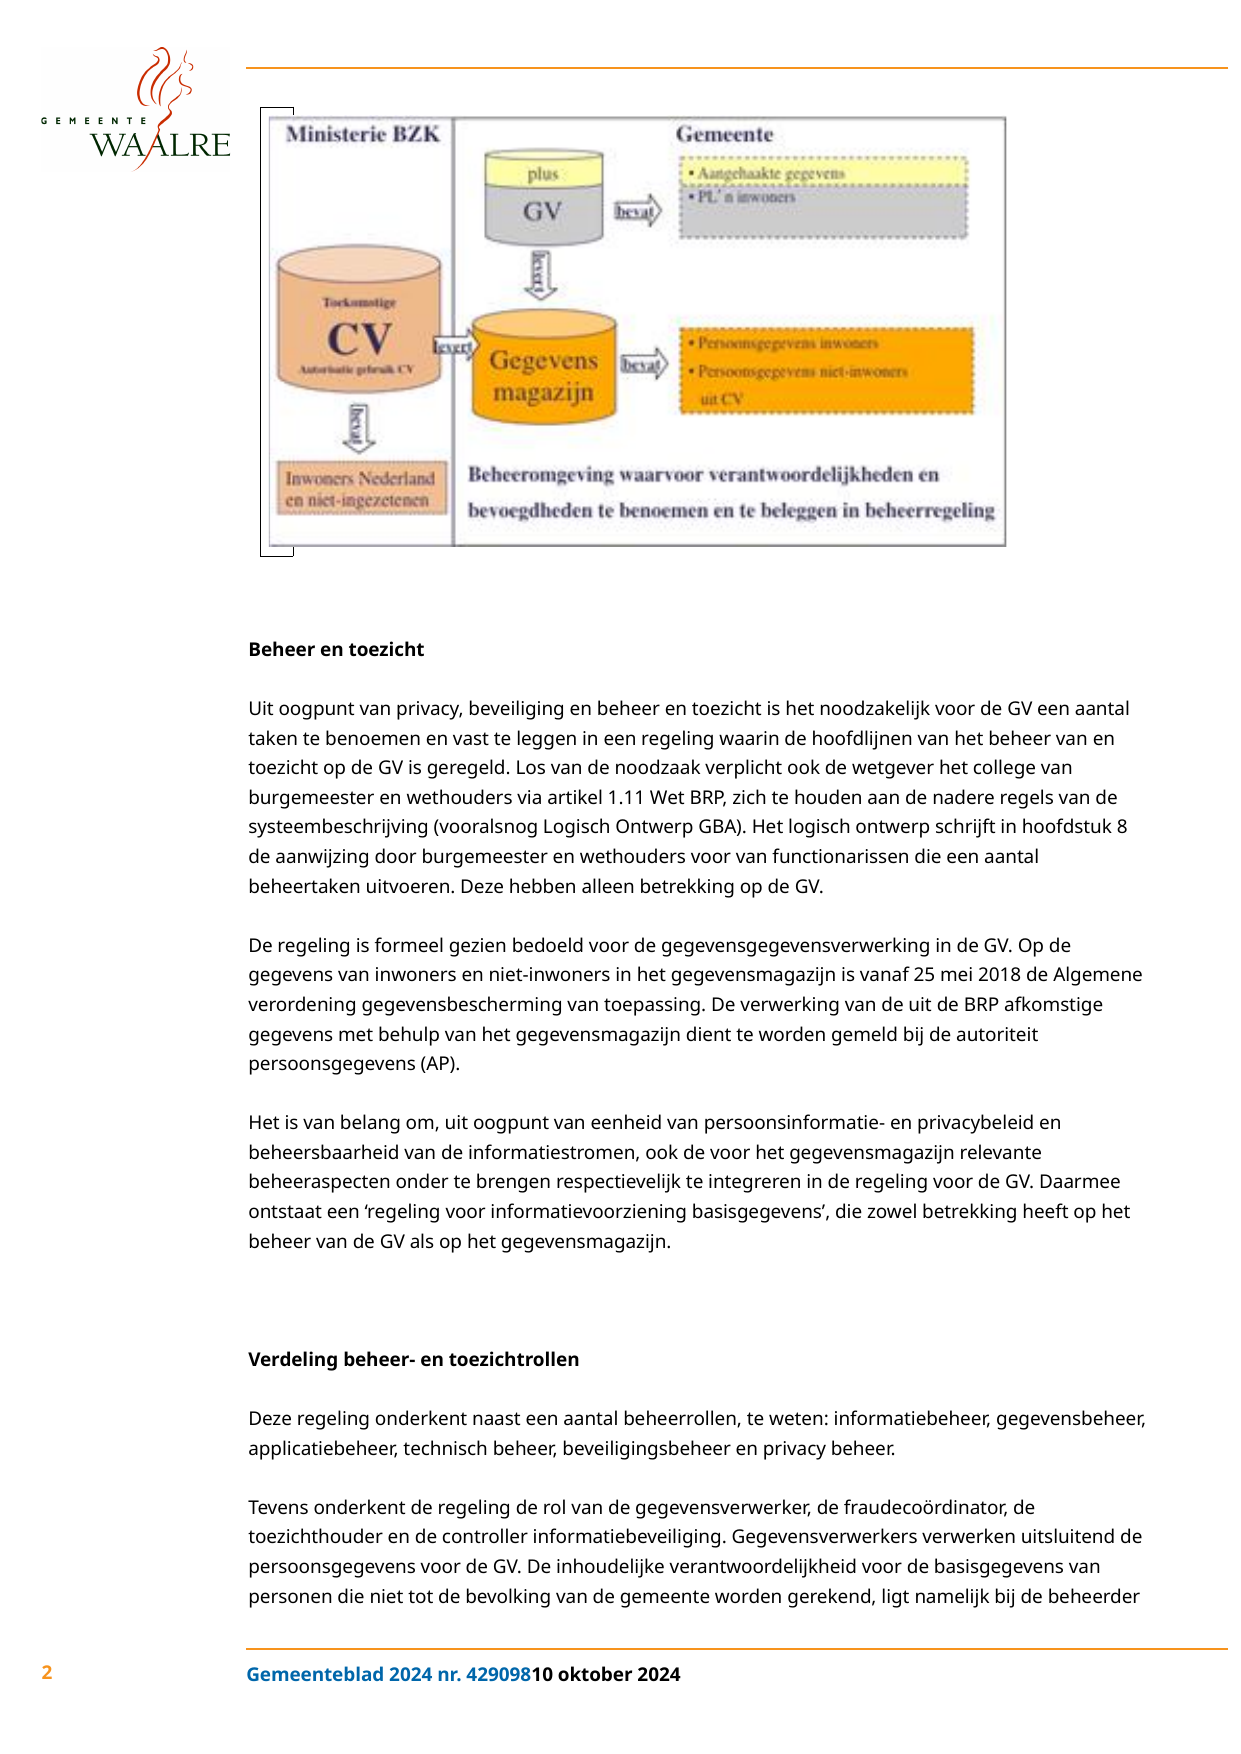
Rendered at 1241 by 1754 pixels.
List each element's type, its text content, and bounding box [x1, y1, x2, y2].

text Verdeling beheer- en toezichtrollen [248, 1346, 1152, 1372]
text Uit oogpunt van privacy, beveiliging en beheer en toezicht is het noodzakelijk voor de GV een aantal taken te benoemen en vast te leggen in een regeling waarin de hoofdlijnen van het beheer van en toezicht op de GV is geregeld. Los van de noodzaak verplicht ook de wetgever het college van burgemeester en wethouders via artikel 1.11 Wet BRP, zich te houden aan de nadere regels van de systeembeschrijving (vooralsnog Logisch Ontwerp GBA). Het logisch ontwerp schrijft in hoofdstuk 8 de aanwijzing door burgemeester en wethouders voor van functionarissen die een aantal beheertaken uitvoeren. Deze hebben alleen betrekking op de GV. [248, 695, 1152, 899]
text Deze regeling onderkent naast een aantal beheerrollen, te weten: informatiebeheer, gegevensbeheer, applicatiebeheer, technisch beheer, beveiligingsbeheer en privacy beheer. [248, 1405, 1152, 1461]
picture [268, 115, 1007, 547]
text Beheer en toezicht [248, 636, 1152, 662]
text Het is van belang om, uit oogpunt van eenheid van persoonsinformatie- en privacybeleid en beheersbaarheid van de informatiestromen, ook de voor het gegevensmagazijn relevante beheeraspecten onder te brengen respectievelijk te integreren in de regeling voor de GV. Daarmee ontstaat een ‘regeling voor informatievoorziening basisgegevens’, die zowel betrekking heeft op het beheer van de GV als op het gegevensmagazijn. [248, 1109, 1152, 1254]
text De regeling is formeel gezien bedoeld voor de gegevensgegevensverwerking in de GV. Op de gegevens van inwoners en niet-inwoners in het gegevensmagazijn is vanaf 25 mei 2018 de Algemene verordening gegevensbescherming van toepassing. De verwerking van de uit de BRP afkomstige gegevens met behulp van het gegevensmagazijn dient te worden gemeld bij de autoriteit persoonsgegevens (AP). [248, 932, 1152, 1076]
text Tevens onderkent de regeling de rol van de gegevensverwerker, de fraudecoördinator, de toezichthouder en de controller informatiebeveiliging. Gegevensverwerkers verwerken uitsluitend de persoonsgegevens voor de GV. De inhoudelijke verantwoordelijkheid voor de basisgegevens van personen die niet tot de bevolking van de gemeente worden gerekend, ligt namelijk bij de beheerder [248, 1494, 1152, 1609]
picture [41, 47, 231, 172]
